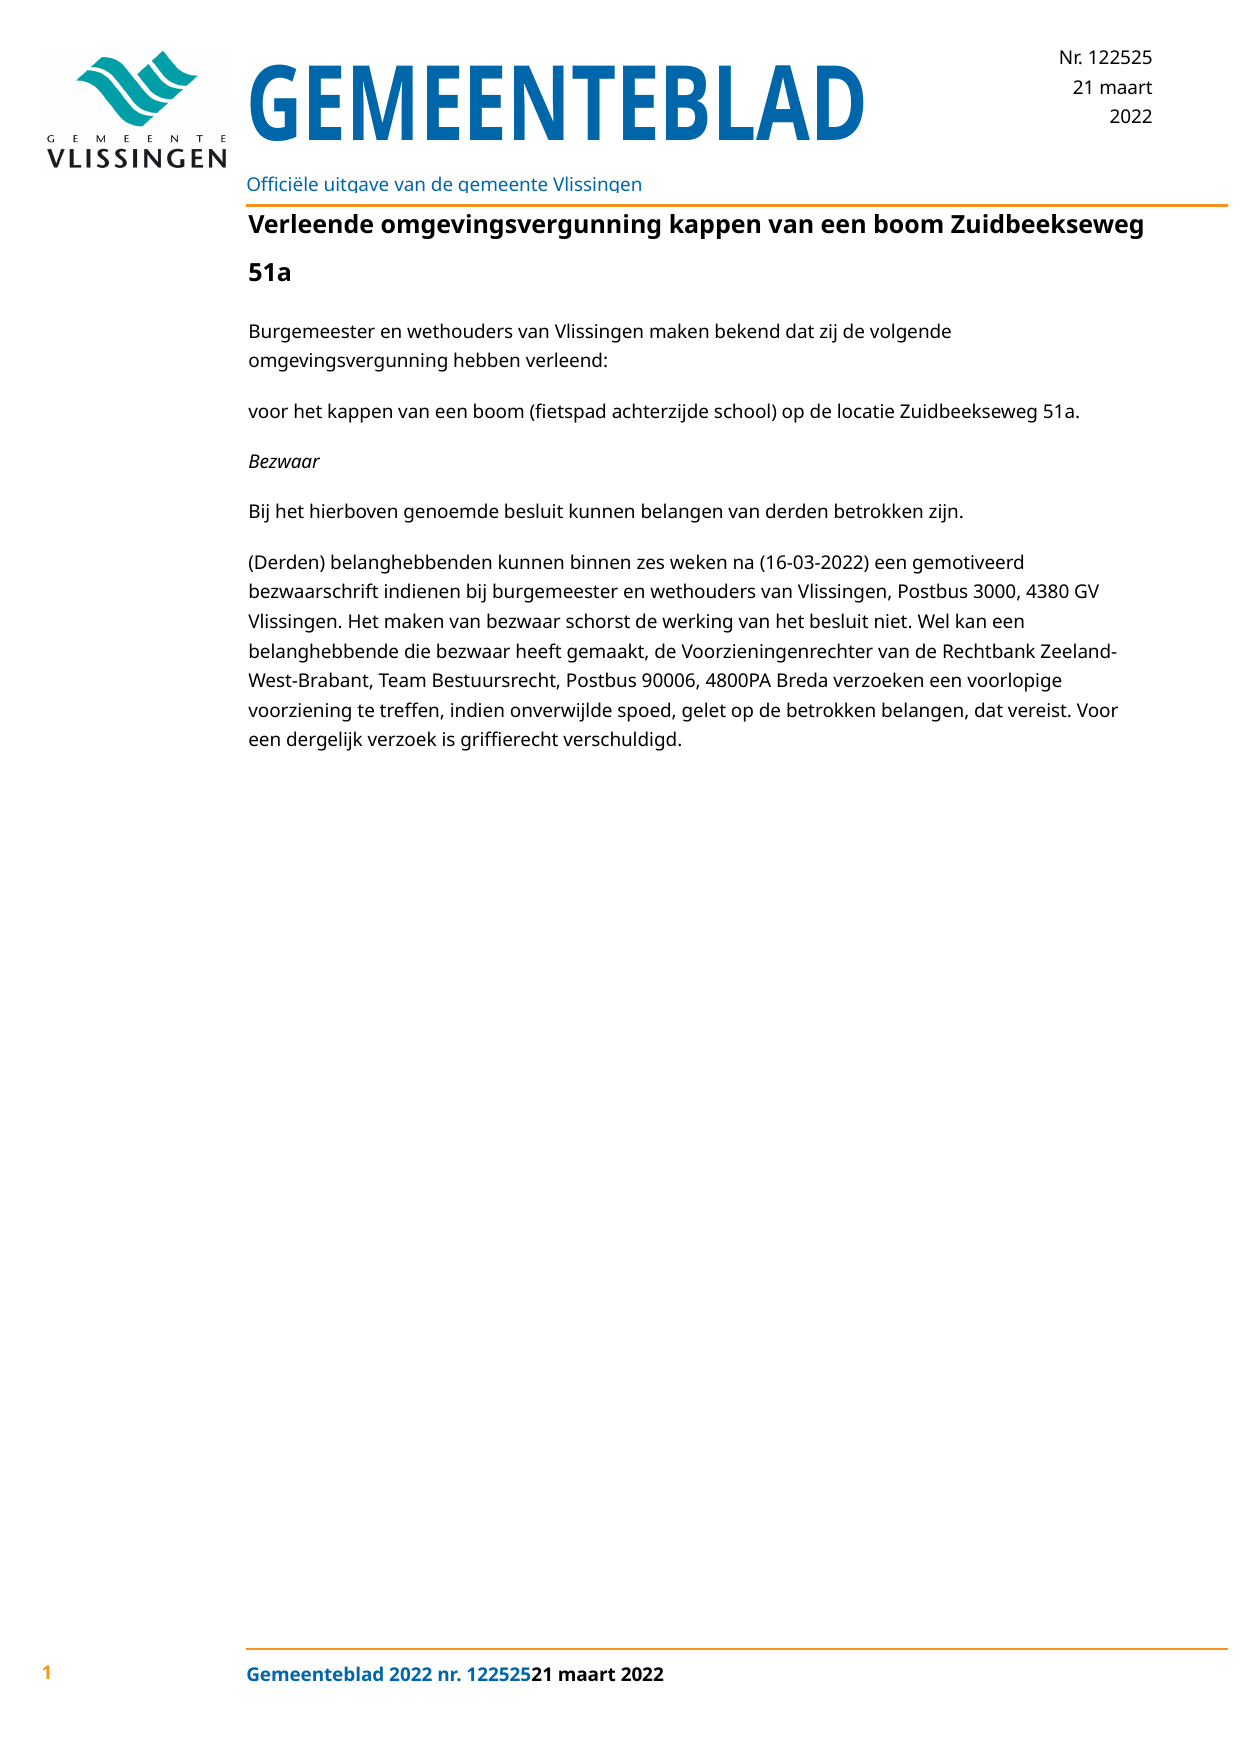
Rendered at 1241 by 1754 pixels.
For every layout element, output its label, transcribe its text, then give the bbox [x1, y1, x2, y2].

text voor het kappen van een boom (fietspad achterzijde school) op de locatie Zuidbeekseweg 51a. [248, 398, 1152, 424]
text Bezwaar [248, 448, 1152, 474]
text Bij het hierboven genoemde besluit kunnen belangen van derden betrokken zijn. [248, 499, 1152, 524]
text Burgemeester en wethouders van Vlissingen maken bekend dat zij de volgende omgevingsvergunning hebben verleend: [248, 318, 1152, 373]
text (Derden) belanghebbenden kunnen binnen zes weken na (16-03-2022) een gemotiveerd bezwaarschrift indienen bij burgemeester en wethouders van Vlissingen, Postbus 3000, 4380 GV Vlissingen. Het maken van bezwaar schorst de werking van het besluit niet. Wel kan een belanghebbende die bezwaar heeft gemaakt, de Voorzieningenrechter van de Rechtbank Zeeland-West-Brabant, Team Bestuursrecht, Postbus 90006, 4800PA Breda verzoeken een voorlopige voorziening te treffen, indien onverwijlde spoed, gelet op de betrokken belangen, dat vereist. Voor een dergelijk verzoek is griffierecht verschuldigd. [248, 549, 1152, 752]
picture [41, 47, 231, 172]
text Verleende omgevingsvergunning kappen van een boom Zuidbeekseweg 51a [248, 207, 1152, 288]
